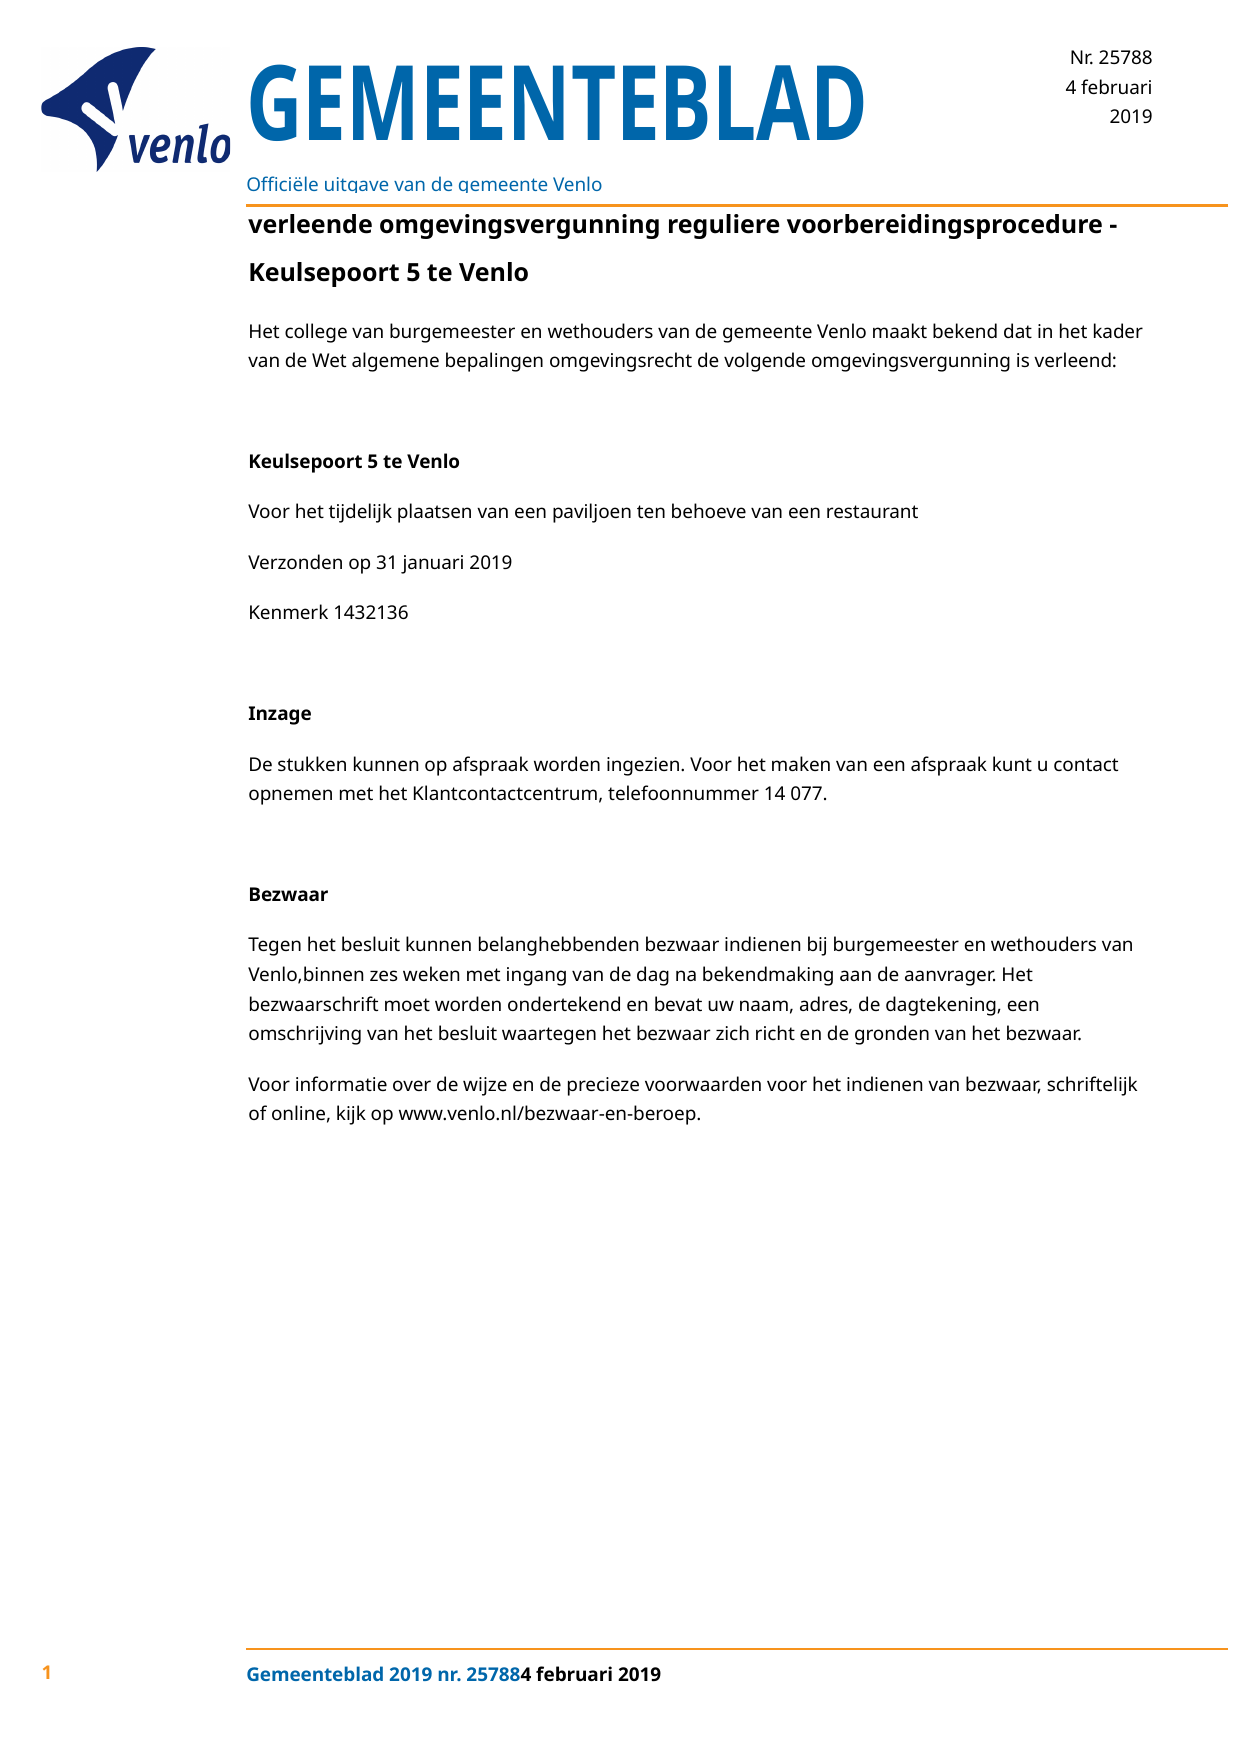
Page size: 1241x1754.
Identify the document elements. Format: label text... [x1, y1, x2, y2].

text De stukken kunnen op afspraak worden ingezien. Voor het maken van een afspraak kunt u contact opnemen met het Klantcontactcentrum, telefoonnummer 14 077. [248, 751, 1152, 806]
text Bezwaar [248, 881, 1152, 907]
text Verzonden op 31 januari 2019 [248, 549, 1152, 575]
text Tegen het besluit kunnen belanghebbenden bezwaar indienen bij burgemeester en wethouders van Venlo,binnen zes weken met ingang van de dag na bekendmaking aan de aanvrager. Het bezwaarschrift moet worden ondertekend en bevat uw naam, adres, de dagtekening, een omschrijving van het besluit waartegen het bezwaar zich richt en de gronden van het bezwaar. [248, 932, 1152, 1046]
text Voor het tijdelijk plaatsen van een paviljoen ten behoeve van een restaurant [248, 499, 1152, 524]
picture [41, 47, 231, 172]
text verleende omgevingsvergunning reguliere voorbereidingsprocedure - Keulsepoort 5 te Venlo [248, 207, 1152, 288]
text Inzage [248, 700, 1152, 726]
text Voor informatie over de wijze en de precieze voorwaarden voor het indienen van bezwaar, schriftelijk of online, kijk op www.venlo.nl/bezwaar-en-beroep. [248, 1071, 1152, 1126]
text Keulsepoort 5 te Venlo [248, 448, 1152, 474]
text Kenmerk 1432136 [248, 599, 1152, 625]
text Het college van burgemeester en wethouders van de gemeente Venlo maakt bekend dat in het kader van de Wet algemene bepalingen omgevingsrecht de volgende omgevingsvergunning is verleend: [248, 318, 1152, 373]
